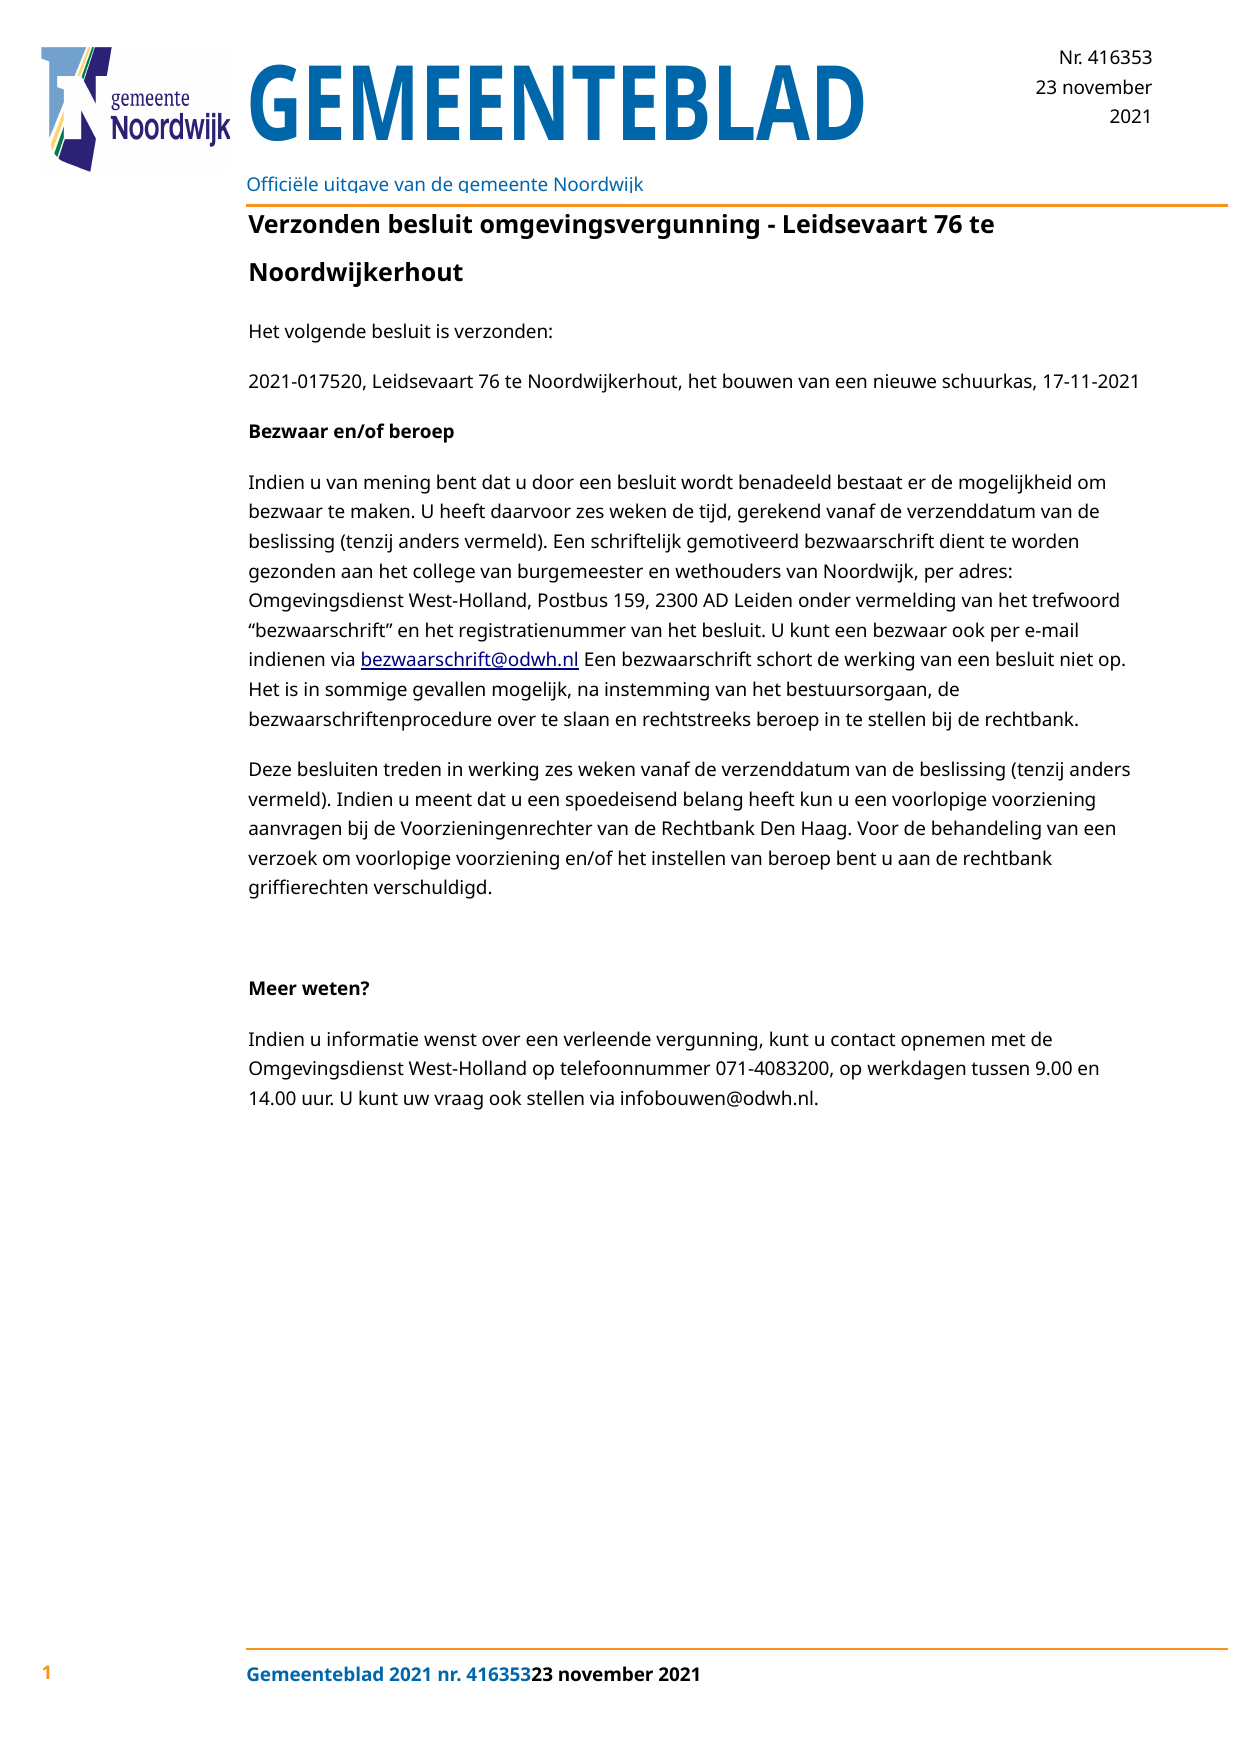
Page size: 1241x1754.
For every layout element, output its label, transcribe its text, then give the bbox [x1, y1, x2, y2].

text Deze besluiten treden in werking zes weken vanaf de verzenddatum van de beslissing (tenzij anders vermeld). Indien u meent dat u een spoedeisend belang heeft kun u een voorlopige voorziening aanvragen bij de Voorzieningenrechter van de Rechtbank Den Haag. Voor de behandeling van een verzoek om voorlopige voorziening en/of het instellen van beroep bent u aan de rechtbank griffierechten verschuldigd. [248, 756, 1152, 900]
text Indien u informatie wenst over een verleende vergunning, kunt u contact opnemen met de Omgevingsdienst West-Holland op telefoonnummer 071-4083200, op werkdagen tussen 9.00 en 14.00 uur. U kunt uw vraag ook stellen via infobouwen@odwh.nl. [248, 1026, 1152, 1111]
text Meer weten? [248, 975, 1152, 1001]
text Verzonden besluit omgevingsvergunning - Leidsevaart 76 te Noordwijkerhout [248, 207, 1152, 288]
text Bezwaar en/of beroep [248, 419, 1152, 444]
picture [41, 47, 231, 172]
text 2021-017520, Leidsevaart 76 te Noordwijkerhout, het bouwen van een nieuwe schuurkas, 17-11-2021 [248, 368, 1152, 394]
text Indien u van mening bent dat u door een besluit wordt benadeeld bestaat er de mogelijkheid om bezwaar te maken. U heeft daarvoor zes weken de tijd, gerekend vanaf de verzenddatum van de beslissing (tenzij anders vermeld). Een schriftelijk gemotiveerd bezwaarschrift dient te worden gezonden aan het college van burgemeester en wethouders van Noordwijk, per adres: Omgevingsdienst West-Holland, Postbus 159, 2300 AD Leiden onder vermelding van het trefwoord “bezwaarschrift” en het registratienummer van het besluit. U kunt een bezwaar ook per e-mail indienen via bezwaarschrift@odwh.nl Een bezwaarschrift schort de werking van een besluit niet op. Het is in sommige gevallen mogelijk, na instemming van het bestuursorgaan, de bezwaarschriftenprocedure over te slaan en rechtstreeks beroep in te stellen bij de rechtbank. [248, 469, 1152, 732]
text Het volgende besluit is verzonden: [248, 318, 1152, 344]
